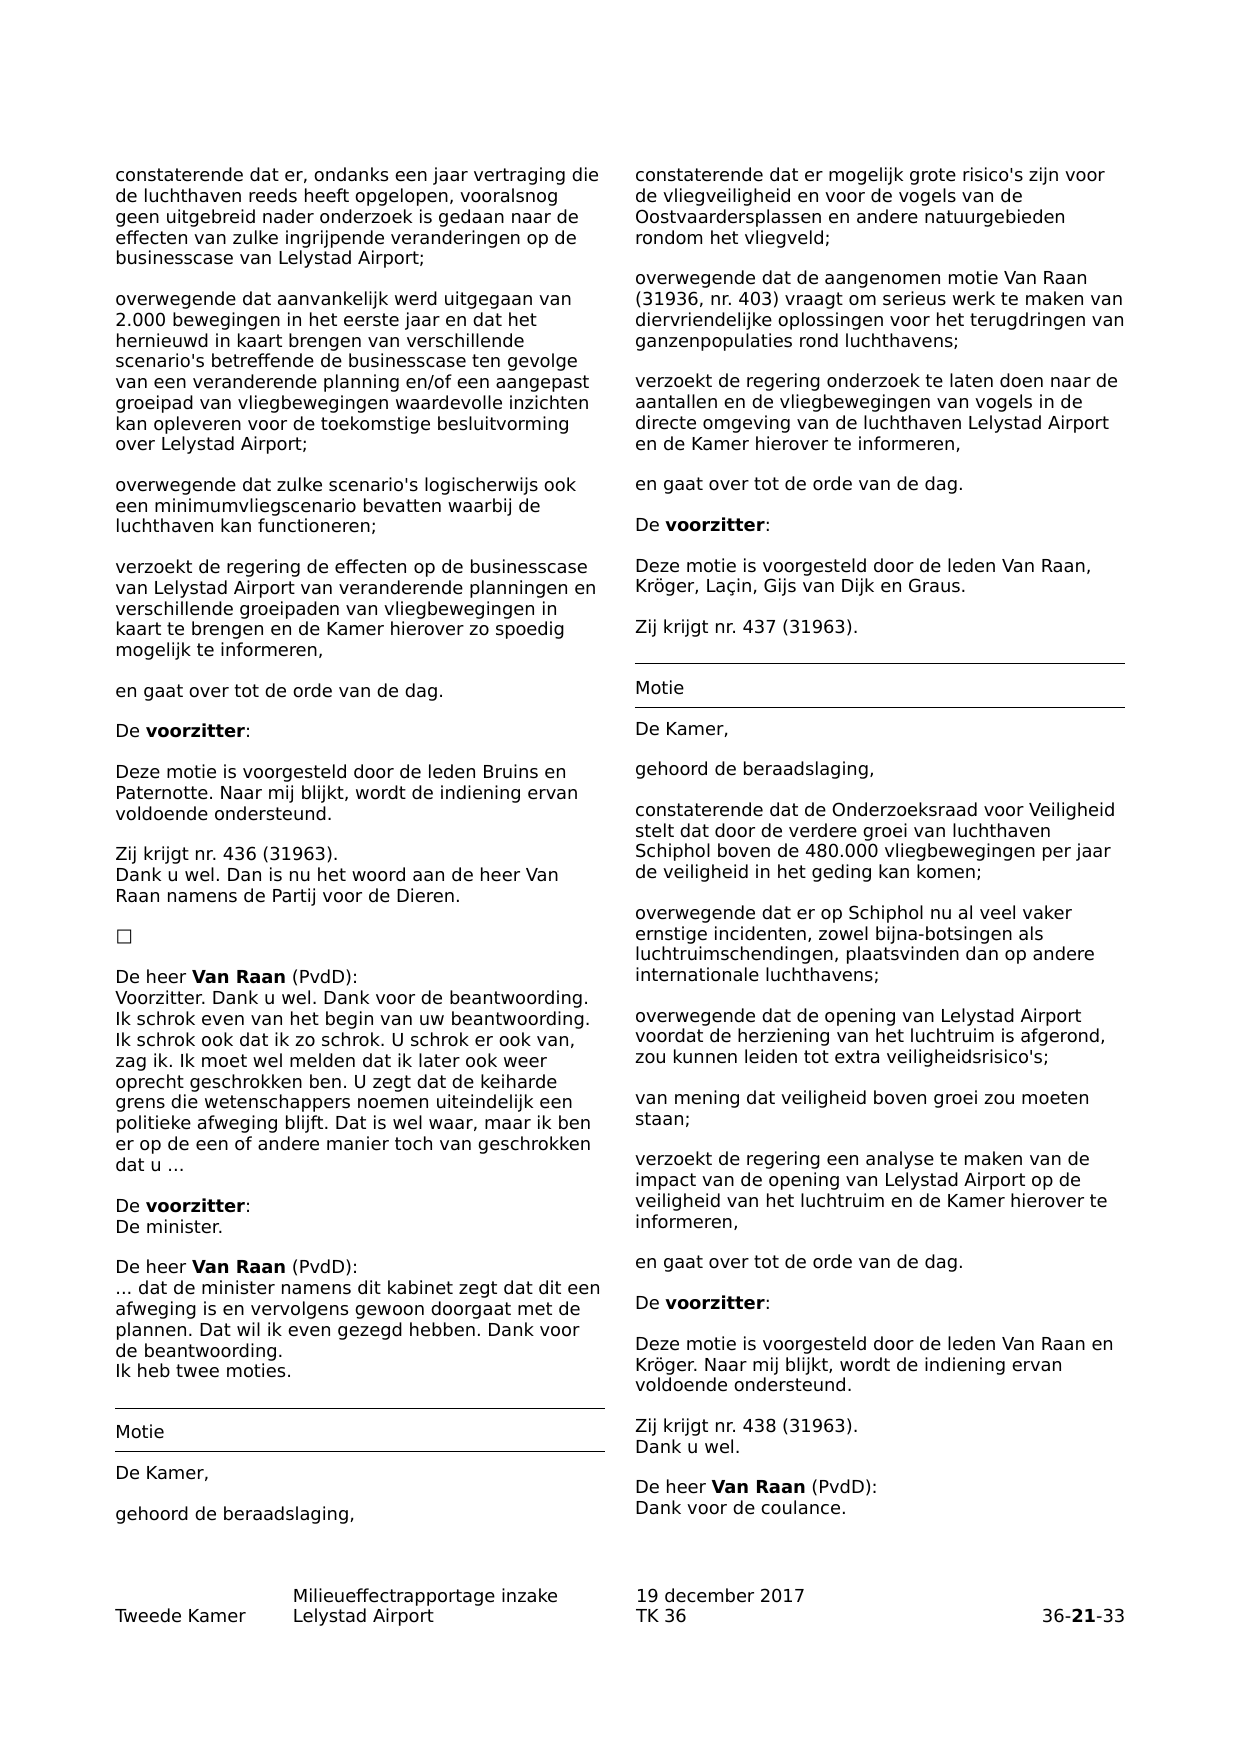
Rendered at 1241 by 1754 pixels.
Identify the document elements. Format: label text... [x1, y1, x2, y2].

text ... dat de minister namens dit kabinet zegt dat dit een afweging is en vervolgens gewoon doorgaat met de plannen. Dat wil ik even gezegd hebben. Dank voor de beantwoording. [115, 1278, 605, 1361]
text Dank u wel. Dan is nu het woord aan de heer Van Raan namens de Partij voor de Dieren. [115, 865, 605, 907]
text Voorzitter. Dank u wel. Dank voor de beantwoording. Ik schrok even van het begin van uw beantwoording. Ik schrok ook dat ik zo schrok. U schrok er ook van, zag ik. Ik moet wel melden dat ik later ook weer oprecht geschrokken ben. U zegt dat de keiharde grens die wetenschappers noemen uiteindelijk een politieke afweging blijft. Dat is wel waar, maar ik ben er op de een of andere manier toch van geschrokken dat u ... [115, 988, 605, 1176]
text De Kamer, [115, 1463, 605, 1483]
text De heer Van Raan (PvdD): [635, 1477, 1125, 1498]
text Zij krijgt nr. 438 (31963). [635, 1416, 1125, 1437]
text De Kamer, [635, 718, 1125, 739]
text De heer Van Raan (PvdD): [115, 967, 605, 988]
text Dank voor de coulance. [635, 1498, 1125, 1519]
text van mening dat veiligheid boven groei zou moeten staan; [635, 1088, 1125, 1129]
text overwegende dat zulke scenario's logischerwijs ook een minimumvliegscenario bevatten waarbij de luchthaven kan functioneren; [115, 475, 605, 537]
text gehoord de beraadslaging, [115, 1503, 605, 1524]
text overwegende dat er op Schiphol nu al veel vaker ernstige incidenten, zowel bijna-botsingen als luchtruimschendingen, plaatsvinden dan op andere internationale luchthavens; [635, 903, 1125, 986]
text Zij krijgt nr. 436 (31963). [115, 844, 605, 865]
text De voorzitter: [115, 1196, 605, 1216]
text De voorzitter: [635, 1293, 1125, 1314]
text overwegende dat aanvankelijk werd uitgegaan van 2.000 bewegingen in het eerste jaar en dat het hernieuwd in kaart brengen van verschillende scenario's betreffende de businesscase ten gevolge van een veranderende planning en/of een aangepast groeipad van vliegbewegingen waardevolle inzichten kan opleveren voor de toekomstige besluitvorming over Lelystad Airport; [115, 289, 605, 455]
text De voorzitter: [115, 721, 605, 742]
text De heer Van Raan (PvdD): [115, 1257, 605, 1278]
text verzoekt de regering de effecten op de businesscase van Lelystad Airport van veranderende planningen en verschillende groeipaden van vliegbewegingen in kaart te brengen en de Kamer hierover zo spoedig mogelijk te informeren, [115, 557, 605, 661]
text en gaat over tot de orde van de dag. [115, 681, 605, 701]
text constaterende dat de Onderzoeksraad voor Veiligheid stelt dat door de verdere groei van luchthaven Schiphol boven de 480.000 vliegbewegingen per jaar de veiligheid in het geding kan komen; [635, 800, 1125, 883]
text overwegende dat de aangenomen motie Van Raan (31936, nr. 403) vraagt om serieus werk te maken van diervriendelijke oplossingen voor het terugdringen van ganzenpopulaties rond luchthavens; [635, 268, 1125, 351]
text Motie [115, 1422, 605, 1443]
text verzoekt de regering een analyse te maken van de impact van de opening van Lelystad Airport op de veiligheid van het luchtruim en de Kamer hierover te informeren, [635, 1149, 1125, 1232]
text Deze motie is voorgesteld door de leden Van Raan en Kröger. Naar mij blijkt, wordt de indiening ervan voldoende ondersteund. [635, 1334, 1125, 1396]
text De voorzitter: [635, 515, 1125, 536]
text en gaat over tot de orde van de dag. [635, 1252, 1125, 1273]
text Motie [635, 678, 1125, 698]
text Zij krijgt nr. 437 (31963). [635, 617, 1125, 638]
text overwegende dat de opening van Lelystad Airport voordat de herziening van het luchtruim is afgerond, zou kunnen leiden tot extra veiligheidsrisico's; [635, 1006, 1125, 1068]
text constaterende dat er mogelijk grote risico's zijn voor de vliegveiligheid en voor de vogels van de Oostvaardersplassen en andere natuurgebieden rondom het vliegveld; [635, 165, 1125, 248]
text Ik heb twee moties. [115, 1361, 605, 1382]
text gehoord de beraadslaging, [635, 759, 1125, 780]
text Deze motie is voorgesteld door de leden Bruins en Paternotte. Naar mij blijkt, wordt de indiening ervan voldoende ondersteund. [115, 762, 605, 824]
text ⬜ [115, 927, 605, 947]
text Deze motie is voorgesteld door de leden Van Raan, Kröger, Laçin, Gijs van Dijk en Graus. [635, 556, 1125, 597]
text verzoekt de regering onderzoek te laten doen naar de aantallen en de vliegbewegingen van vogels in de directe omgeving van de luchthaven Lelystad Airport en de Kamer hierover te informeren, [635, 371, 1125, 454]
text en gaat over tot de orde van de dag. [635, 474, 1125, 495]
text constaterende dat er, ondanks een jaar vertraging die de luchthaven reeds heeft opgelopen, vooralsnog geen uitgebreid nader onderzoek is gedaan naar de effecten van zulke ingrijpende veranderingen op de businesscase van Lelystad Airport; [115, 165, 605, 269]
text De minister. [115, 1216, 605, 1237]
text Dank u wel. [635, 1437, 1125, 1457]
